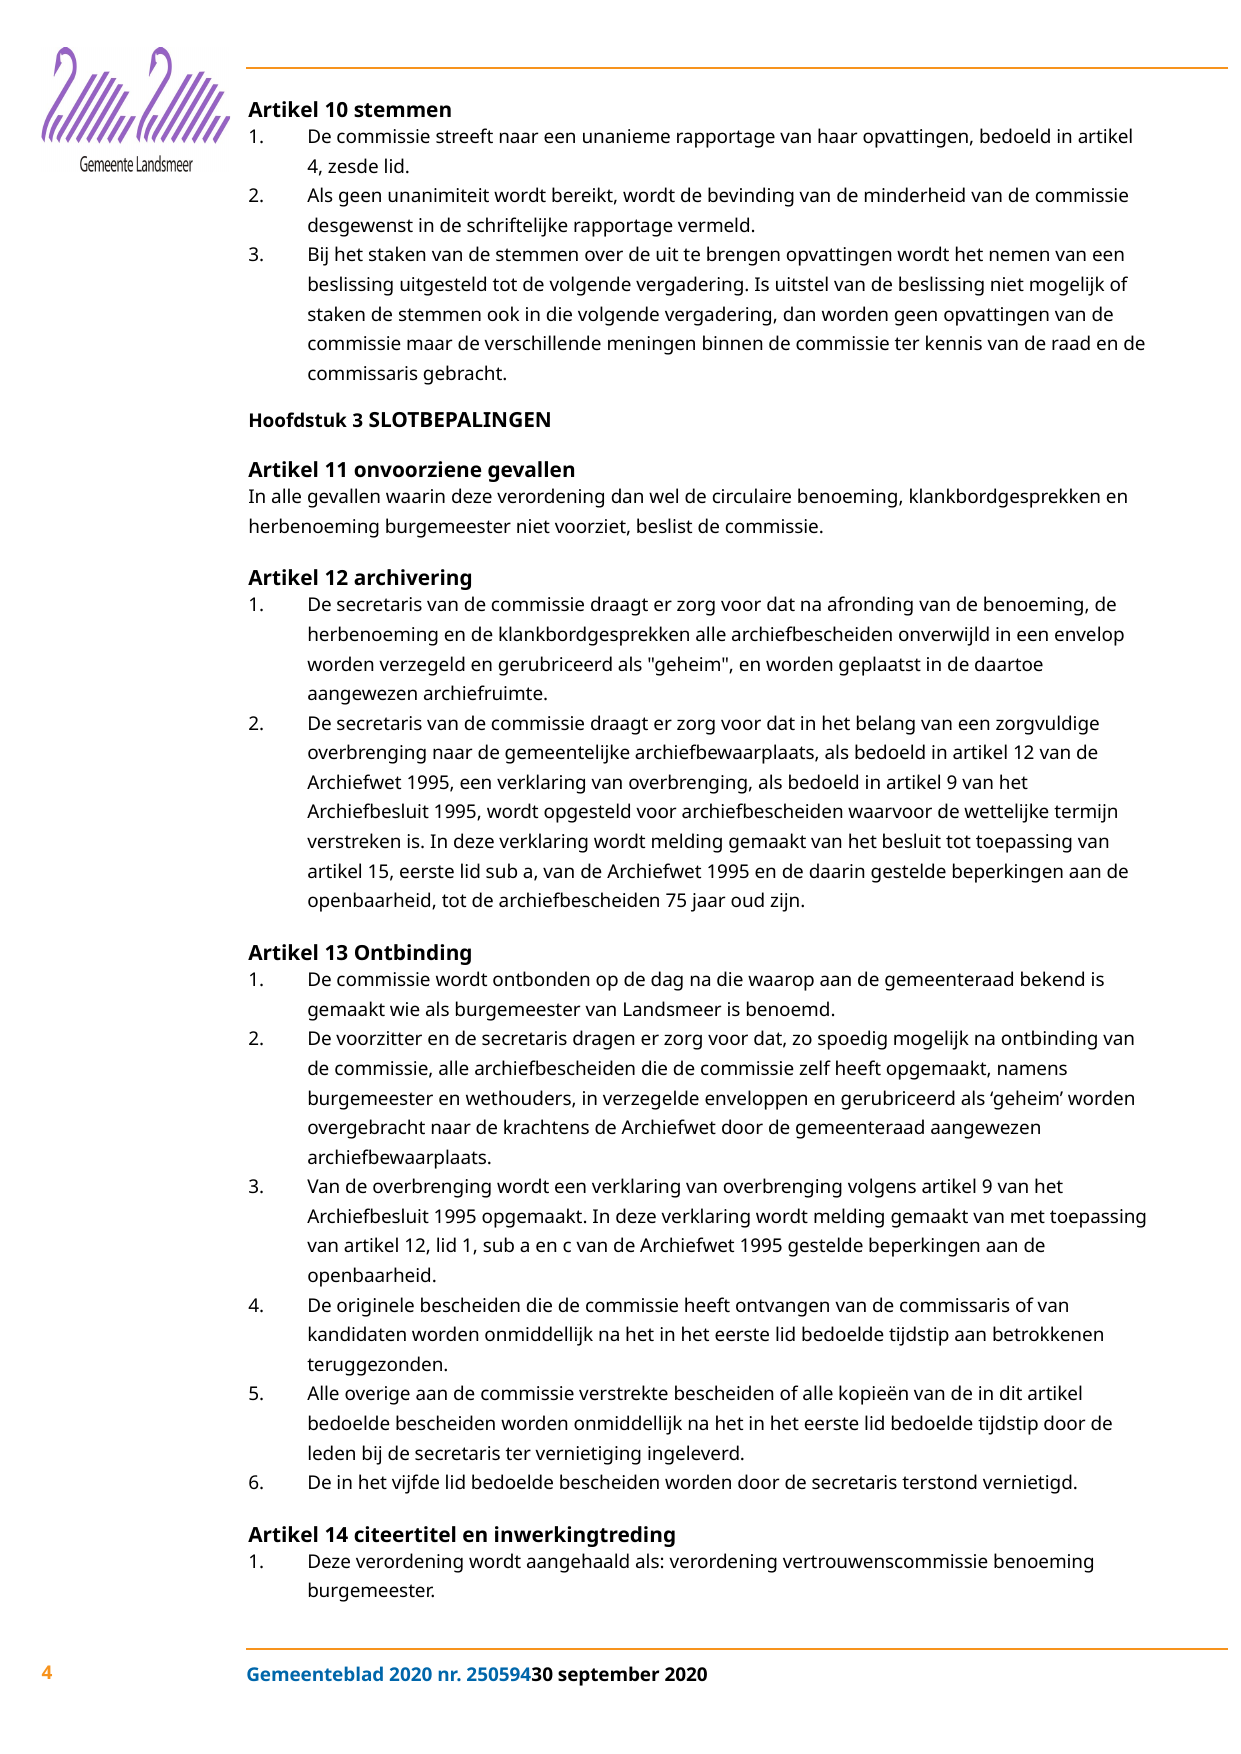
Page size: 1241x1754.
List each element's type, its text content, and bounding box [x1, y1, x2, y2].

list De secretaris van de commissie draagt er zorg voor dat in het belang van een zorgvuldige overbrenging naar de gemeentelijke archiefbewaarplaats, als bedoeld in artikel 12 van de Archiefwet 1995, een verklaring van overbrenging, als bedoeld in artikel 9 van het Archiefbesluit 1995, wordt opgesteld voor archiefbescheiden waarvoor de wettelijke termijn verstreken is. In deze verklaring wordt melding gemaakt van het besluit tot toepassing van artikel 15, eerste lid sub a, van de Archiefwet 1995 en de daarin gestelde beperkingen aan de openbaarheid, tot de archiefbescheiden 75 jaar oud zijn. [248, 710, 1152, 913]
picture [41, 47, 231, 172]
list De originele bescheiden die de commissie heeft ontvangen van de commissaris of van kandidaten worden onmiddellijk na het in het eerste lid bedoelde tijdstip aan betrokkenen teruggezonden. [248, 1292, 1152, 1377]
text Artikel 11 onvoorziene gevallen [248, 455, 1152, 483]
list Deze verordening wordt aangehaald als: verordening vertrouwenscommissie benoeming burgemeester. [248, 1548, 1152, 1603]
list De commissie streeft naar een unanieme rapportage van haar opvattingen, bedoeld in artikel 4, zesde lid. [248, 123, 1152, 178]
list Als geen unanimiteit wordt bereikt, wordt de bevinding van de minderheid van de commissie desgewenst in de schriftelijke rapportage vermeld. [248, 182, 1152, 238]
list De commissie wordt ontbonden op de dag na die waarop aan de gemeenteraad bekend is gemaakt wie als burgemeester van Landsmeer is benoemd. [248, 966, 1152, 1022]
text In alle gevallen waarin deze verordening dan wel de circulaire benoeming, klankbordgesprekken en herbenoeming burgemeester niet voorziet, beslist de commissie. [248, 483, 1152, 538]
text Hoofdstuk 3 SLOTBEPALINGEN [248, 406, 1152, 434]
text Artikel 14 citeertitel en inwerkingtreding [248, 1520, 1152, 1548]
list Alle overige aan de commissie verstrekte bescheiden of alle kopieën van de in dit artikel bedoelde bescheiden worden onmiddellijk na het in het eerste lid bedoelde tijdstip door de leden bij de secretaris ter vernietiging ingeleverd. [248, 1381, 1152, 1465]
list Bij het staken van de stemmen over de uit te brengen opvattingen wordt het nemen van een beslissing uitgesteld tot de volgende vergadering. Is uitstel van de beslissing niet mogelijk of staken de stemmen ook in die volgende vergadering, dan worden geen opvattingen van de commissie maar de verschillende meningen binnen de commissie ter kennis van de raad en de commissaris gebracht. [248, 242, 1152, 386]
list Van de overbrenging wordt een verklaring van overbrenging volgens artikel 9 van het Archiefbesluit 1995 opgemaakt. In deze verklaring wordt melding gemaakt van met toepassing van artikel 12, lid 1, sub a en c van de Archiefwet 1995 gestelde beperkingen aan de openbaarheid. [248, 1173, 1152, 1288]
text Artikel 12 archivering [248, 563, 1152, 592]
text Artikel 13 Ontbinding [248, 938, 1152, 966]
list De voorzitter en de secretaris dragen er zorg voor dat, zo spoedig mogelijk na ontbinding van de commissie, alle archiefbescheiden die de commissie zelf heeft opgemaakt, namens burgemeester en wethouders, in verzegelde enveloppen en gerubriceerd als ‘geheim’ worden overgebracht naar de krachtens de Archiefwet door de gemeenteraad aangewezen archiefbewaarplaats. [248, 1026, 1152, 1169]
list De secretaris van de commissie draagt er zorg voor dat na afronding van de benoeming, de herbenoeming en de klankbordgesprekken alle archiefbescheiden onverwijld in een envelop worden verzegeld en gerubriceerd als "geheim", en worden geplaatst in de daartoe aangewezen archiefruimte. [248, 592, 1152, 706]
text Artikel 10 stemmen [248, 95, 1152, 123]
list De in het vijfde lid bedoelde bescheiden worden door de secretaris terstond vernietigd. [248, 1469, 1152, 1495]
